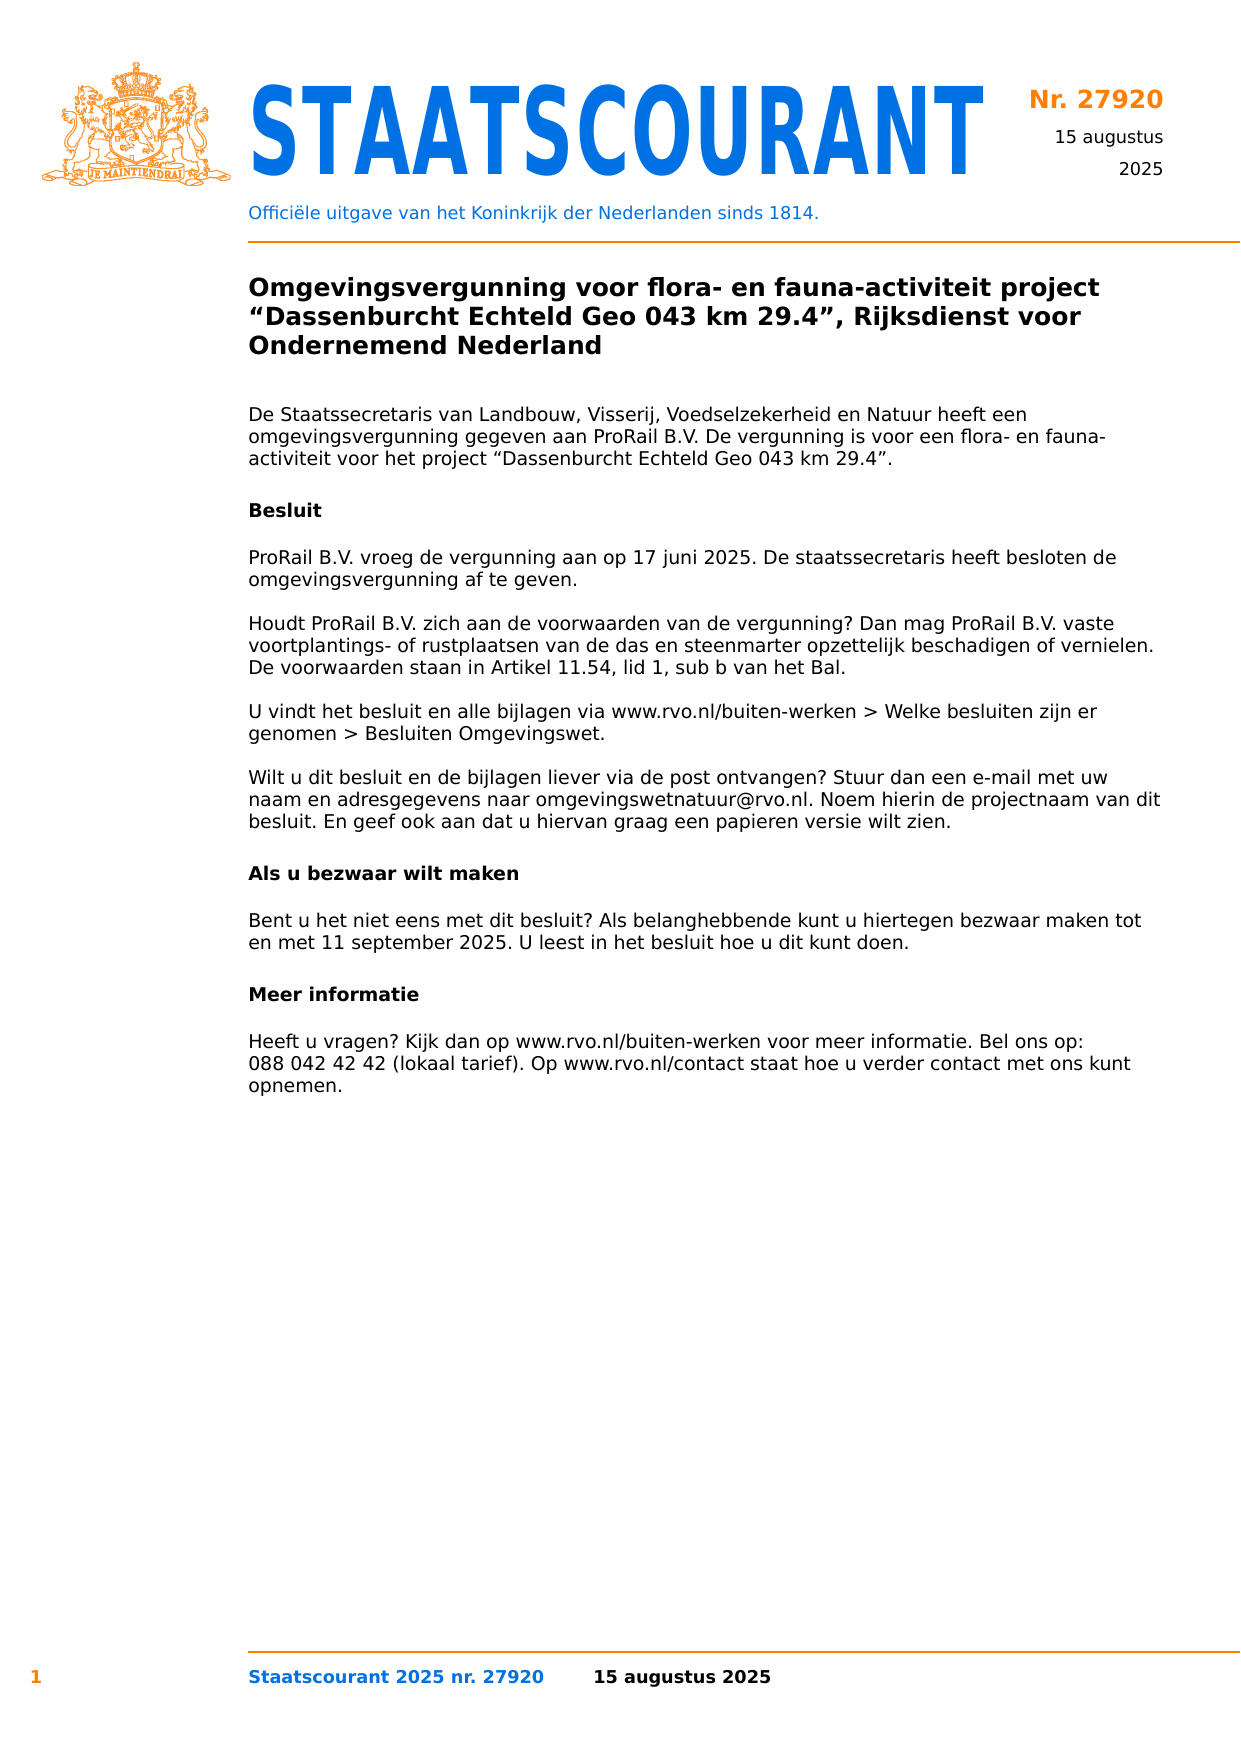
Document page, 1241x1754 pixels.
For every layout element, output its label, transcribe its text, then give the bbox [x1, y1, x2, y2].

text Houdt ProRail B.V. zich aan de voorwaarden van de vergunning? Dan mag ProRail B.V. vaste voortplantings- of rustplaatsen van de das en steenmarter opzettelijk beschadigen of vernielen. De voorwaarden staan in Artikel 11.54, lid 1, sub b van het Bal. [248, 613, 1163, 679]
table_cell 2025 [998, 153, 1240, 203]
text ProRail B.V. vroeg de vergunning aan op 17 juni 2025. De staatssecretaris heeft besloten de omgevingsvergunning af te geven. [248, 547, 1163, 591]
text Bent u het niet eens met dit besluit? Als belanghebbende kunt u hiertegen bezwaar maken tot en met 11 september 2025. U leest in het besluit hoe u dit kunt doen. [248, 909, 1163, 953]
picture [41, 62, 231, 186]
table_cell Officiële uitgave van het Koninkrijk der Nederlanden sinds 1814. [248, 203, 1240, 241]
text Heeft u vragen? Kijk dan op www.rvo.nl/buiten-werken voor meer informatie. Bel ons op: 088 042 42 42 (lokaal tarief). Op www.rvo.nl/contact staat hoe u verder contact met ons kunt opnemen. [248, 1031, 1163, 1096]
table_header Nr. 27920 [998, 62, 1240, 121]
table_header STAATSCOURANT [248, 62, 998, 203]
subtitle Meer informatie [248, 983, 1163, 1006]
subtitle Besluit [248, 500, 1163, 522]
subtitle Als u bezwaar wilt maken [248, 863, 1163, 884]
text De Staatssecretaris van Landbouw, Visserij, Voedselzekerheid en Natuur heeft een omgevingsvergunning gegeven aan ProRail B.V. De vergunning is voor een flora- en fauna-activiteit voor het project “Dassenburcht Echteld Geo 043 km 29.4”. [248, 404, 1163, 470]
text Wilt u dit besluit en de bijlagen liever via de post ontvangen? Stuur dan een e-mail met uw naam en adresgegevens naar omgevingswetnatuur@rvo.nl. Noem hierin de projectnaam van dit besluit. En geef ook aan dat u hiervan graag een papieren versie wilt zien. [248, 767, 1163, 833]
subtitle Omgevingsvergunning voor flora- en fauna-activiteit project “Dassenburcht Echteld Geo 043 km 29.4”, Rijksdienst voor Ondernemend Nederland [248, 273, 1163, 361]
text U vindt het besluit en alle bijlagen via www.rvo.nl/buiten-werken > Welke besluiten zijn er genomen > Besluiten Omgevingswet. [248, 701, 1163, 745]
table_header [25, 62, 248, 241]
table_cell 15 augustus [998, 121, 1240, 153]
